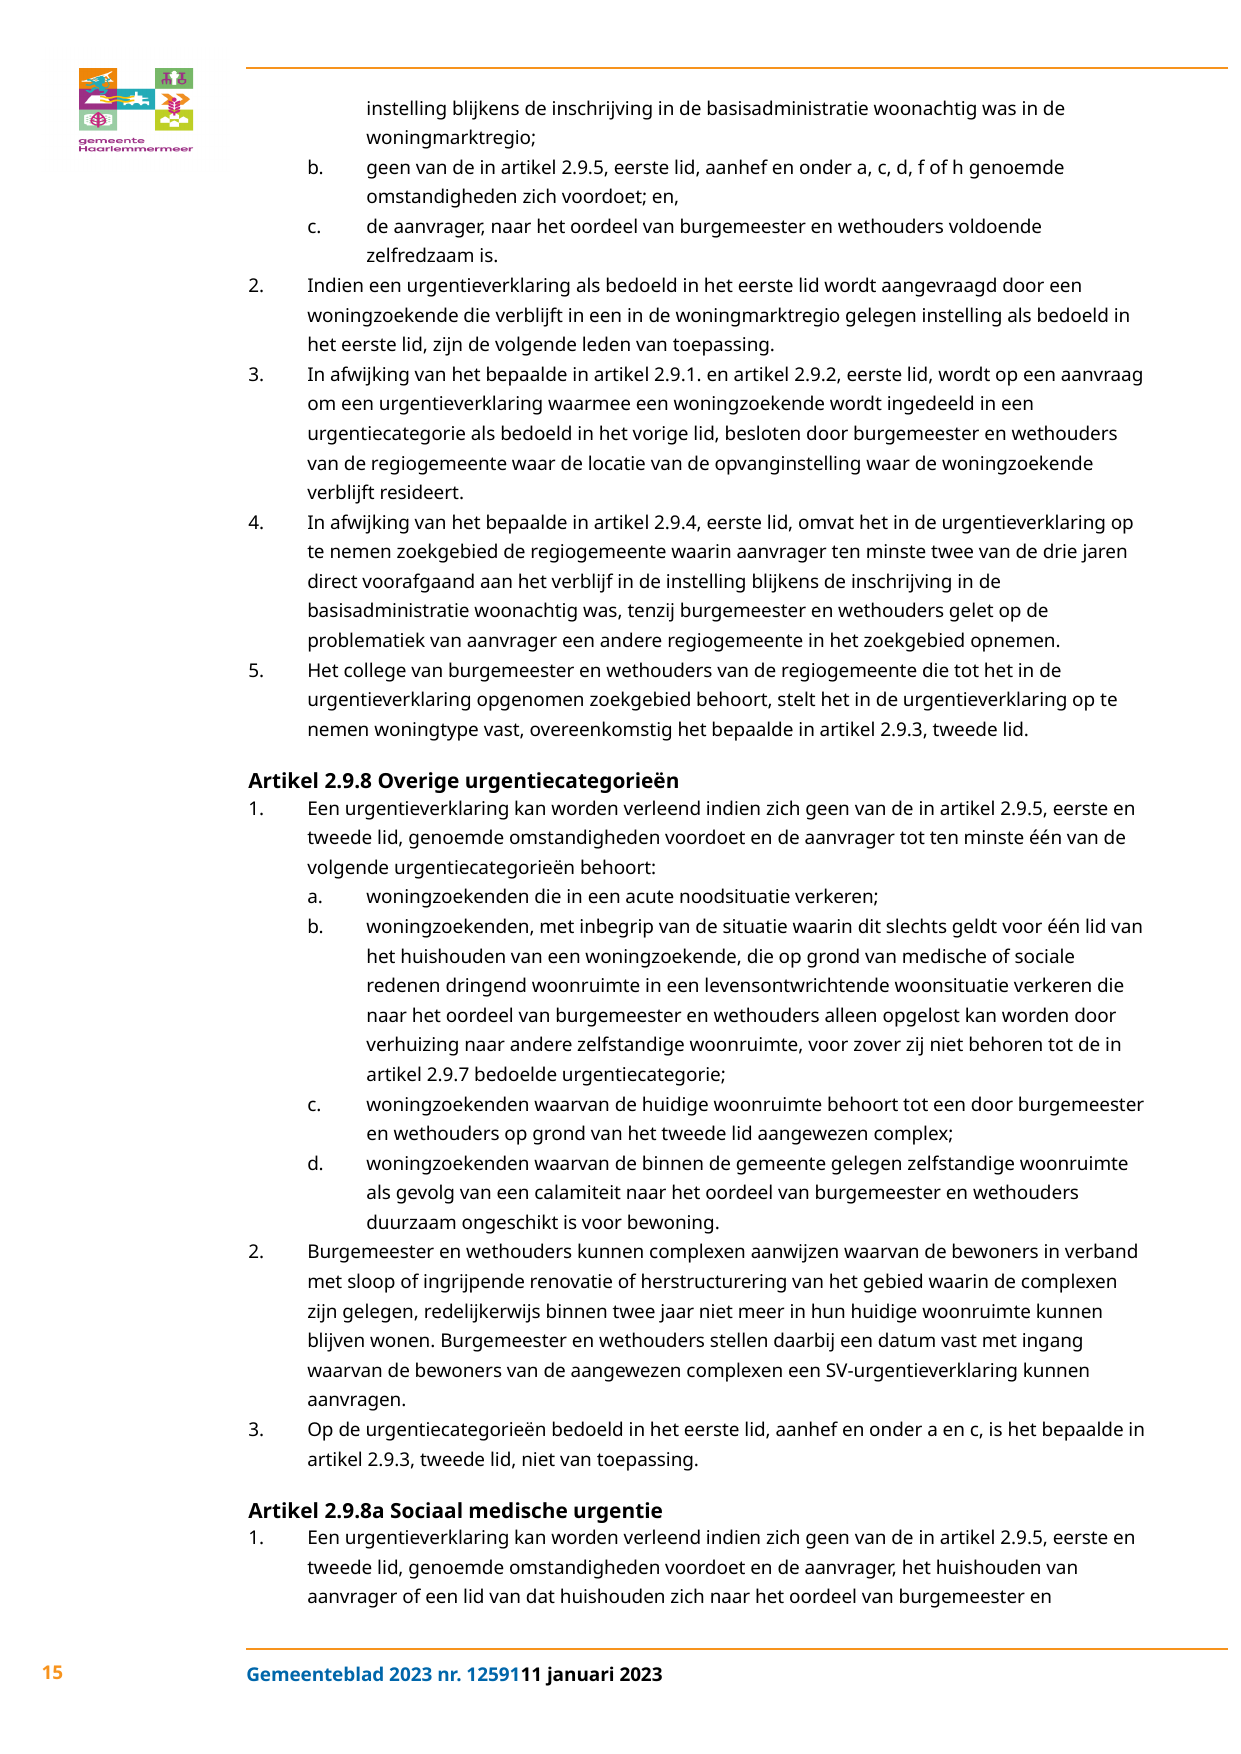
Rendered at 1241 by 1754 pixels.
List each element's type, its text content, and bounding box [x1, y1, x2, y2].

list Indien een urgentieverklaring als bedoeld in het eerste lid wordt aangevraagd door een woningzoekende die verblijft in een in de woningmarktregio gelegen instelling als bedoeld in het eerste lid, zijn de volgende leden van toepassing. [248, 272, 1152, 357]
picture [41, 47, 231, 172]
list woningzoekenden waarvan de huidige woonruimte behoort tot een door burgemeester en wethouders op grond van het tweede lid aangewezen complex; [307, 1091, 1152, 1146]
list Een urgentieverklaring kan worden verleend indien zich geen van de in artikel 2.9.5, eerste en tweede lid, genoemde omstandigheden voordoet en de aanvrager, het huishouden van aanvrager of een lid van dat huishouden zich naar het oordeel van burgemeester en [248, 1524, 1152, 1609]
list woningzoekenden waarvan de binnen de gemeente gelegen zelfstandige woonruimte als gevolg van een calamiteit naar het oordeel van burgemeester en wethouders duurzaam ongeschikt is voor bewoning. [307, 1150, 1152, 1235]
text Artikel 2.9.8a Sociaal medische urgentie [248, 1496, 1152, 1524]
list geen van de in artikel 2.9.5, eerste lid, aanhef en onder a, c, d, f of h genoemde omstandigheden zich voordoet; en, [307, 154, 1152, 209]
list de aanvrager, naar het oordeel van burgemeester en wethouders voldoende zelfredzaam is. [307, 213, 1152, 268]
text Artikel 2.9.8 Overige urgentiecategorieën [248, 766, 1152, 795]
list woningzoekenden die in een acute noodsituatie verkeren; [307, 884, 1152, 909]
list Op de urgentiecategorieën bedoeld in het eerste lid, aanhef en onder a en c, is het bepaalde in artikel 2.9.3, tweede lid, niet van toepassing. [248, 1416, 1152, 1471]
list woningzoekenden, met inbegrip van de situatie waarin dit slechts geldt voor één lid van het huishouden van een woningzoekende, die op grond van medische of sociale redenen dringend woonruimte in een levensontwrichtende woonsituatie verkeren die naar het oordeel van burgemeester en wethouders alleen opgelost kan worden door verhuizing naar andere zelfstandige woonruimte, voor zover zij niet behoren tot de in artikel 2.9.7 bedoelde urgentiecategorie; [307, 913, 1152, 1087]
list In afwijking van het bepaalde in artikel 2.9.1. en artikel 2.9.2, eerste lid, wordt op een aanvraag om een urgentieverklaring waarmee een woningzoekende wordt ingedeeld in een urgentiecategorie als bedoeld in het vorige lid, besloten door burgemeester en wethouders van de regiogemeente waar de locatie van de opvanginstelling waar de woningzoekende verblijft resideert. [248, 361, 1152, 505]
list Het college van burgemeester en wethouders van de regiogemeente die tot het in de urgentieverklaring opgenomen zoekgebied behoort, stelt het in de urgentieverklaring op te nemen woningtype vast, overeenkomstig het bepaalde in artikel 2.9.3, tweede lid. [248, 657, 1152, 742]
list Burgemeester en wethouders kunnen complexen aanwijzen waarvan de bewoners in verband met sloop of ingrijpende renovatie of herstructurering van het gebied waarin de complexen zijn gelegen, redelijkerwijs binnen twee jaar niet meer in hun huidige woonruimte kunnen blijven wonen. Burgemeester en wethouders stellen daarbij een datum vast met ingang waarvan de bewoners van de aangewezen complexen een SV-urgentieverklaring kunnen aanvragen. [248, 1239, 1152, 1412]
list In afwijking van het bepaalde in artikel 2.9.4, eerste lid, omvat het in de urgentieverklaring op te nemen zoekgebied de regiogemeente waarin aanvrager ten minste twee van de drie jaren direct voorafgaand aan het verblijf in de instelling blijkens de inschrijving in de basisadministratie woonachtig was, tenzij burgemeester en wethouders gelet op de problematiek van aanvrager een andere regiogemeente in het zoekgebied opnemen. [248, 509, 1152, 653]
list Een urgentieverklaring kan worden verleend indien zich geen van de in artikel 2.9.5, eerste en tweede lid, genoemde omstandigheden voordoet en de aanvrager tot ten minste één van de volgende urgentiecategorieën behoort: [248, 795, 1152, 880]
list instelling blijkens de inschrijving in de basisadministratie woonachtig was in de woningmarktregio; [307, 95, 1152, 150]
